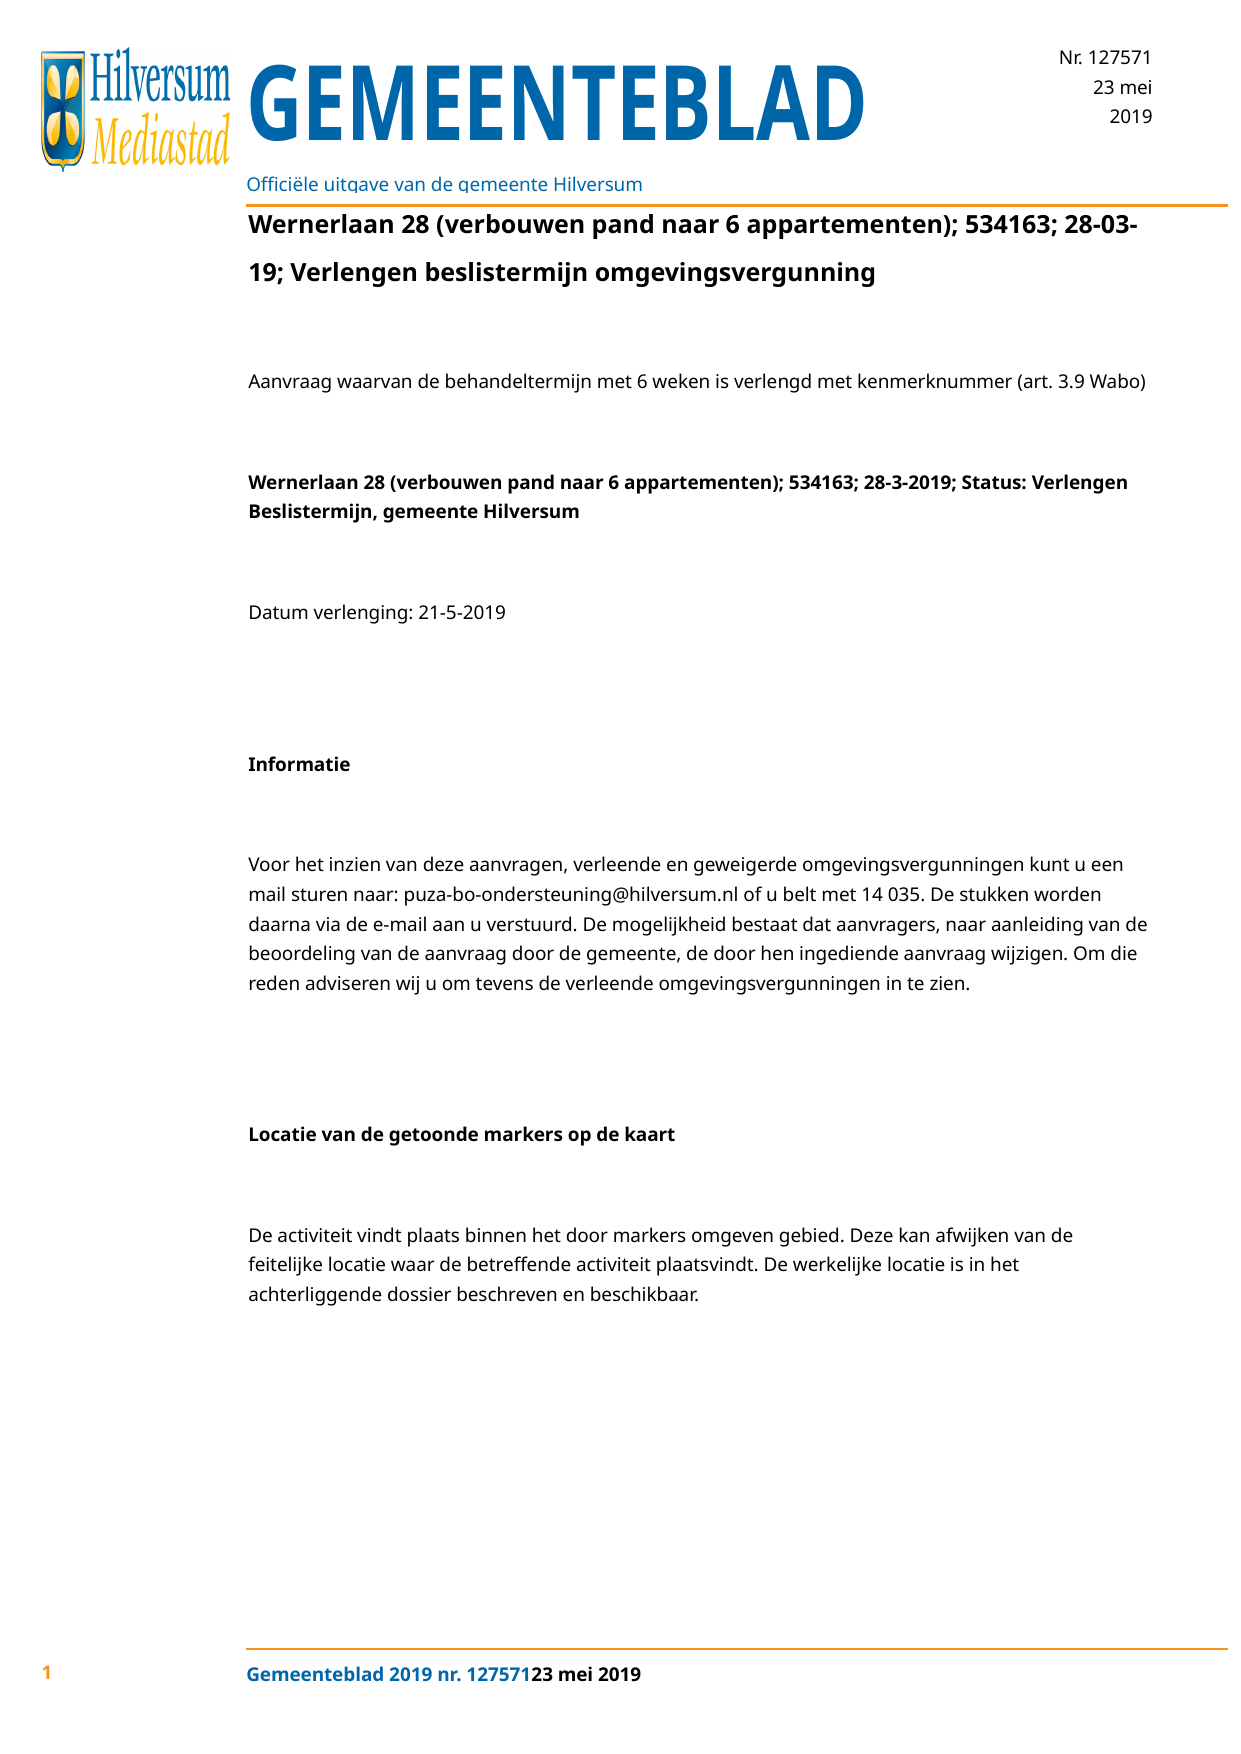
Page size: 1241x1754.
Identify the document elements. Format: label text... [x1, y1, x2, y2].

text Datum verlenging: 21-5-2019 [248, 599, 1152, 625]
text Wernerlaan 28 (verbouwen pand naar 6 appartementen); 534163; 28-03-19; Verlengen beslistermijn omgevingsvergunning [248, 207, 1152, 288]
text Wernerlaan 28 (verbouwen pand naar 6 appartementen); 534163; 28-3-2019; Status: Verlengen Beslistermijn, gemeente Hilversum [248, 469, 1152, 524]
text Voor het inzien van deze aanvragen, verleende en geweigerde omgevingsvergunningen kunt u een mail sturen naar: puza-bo-ondersteuning@hilversum.nl of u belt met 14 035. De stukken worden daarna via de e-mail aan u verstuurd. De mogelijkheid bestaat dat aanvragers, naar aanleiding van de beoordeling van de aanvraag door de gemeente, de door hen ingediende aanvraag wijzigen. Om die reden adviseren wij u om tevens de verleende omgevingsvergunningen in te zien. [248, 852, 1152, 996]
picture [41, 47, 231, 172]
text De activiteit vindt plaats binnen het door markers omgeven gebied. Deze kan afwijken van de feitelijke locatie waar de betreffende activiteit plaatsvindt. De werkelijke locatie is in het achterliggende dossier beschreven en beschikbaar. [248, 1222, 1152, 1307]
text Aanvraag waarvan de behandeltermijn met 6 weken is verlengd met kenmerknummer (art. 3.9 Wabo) [248, 368, 1152, 394]
text Informatie [248, 751, 1152, 777]
text Locatie van de getoonde markers op de kaart [248, 1121, 1152, 1147]
